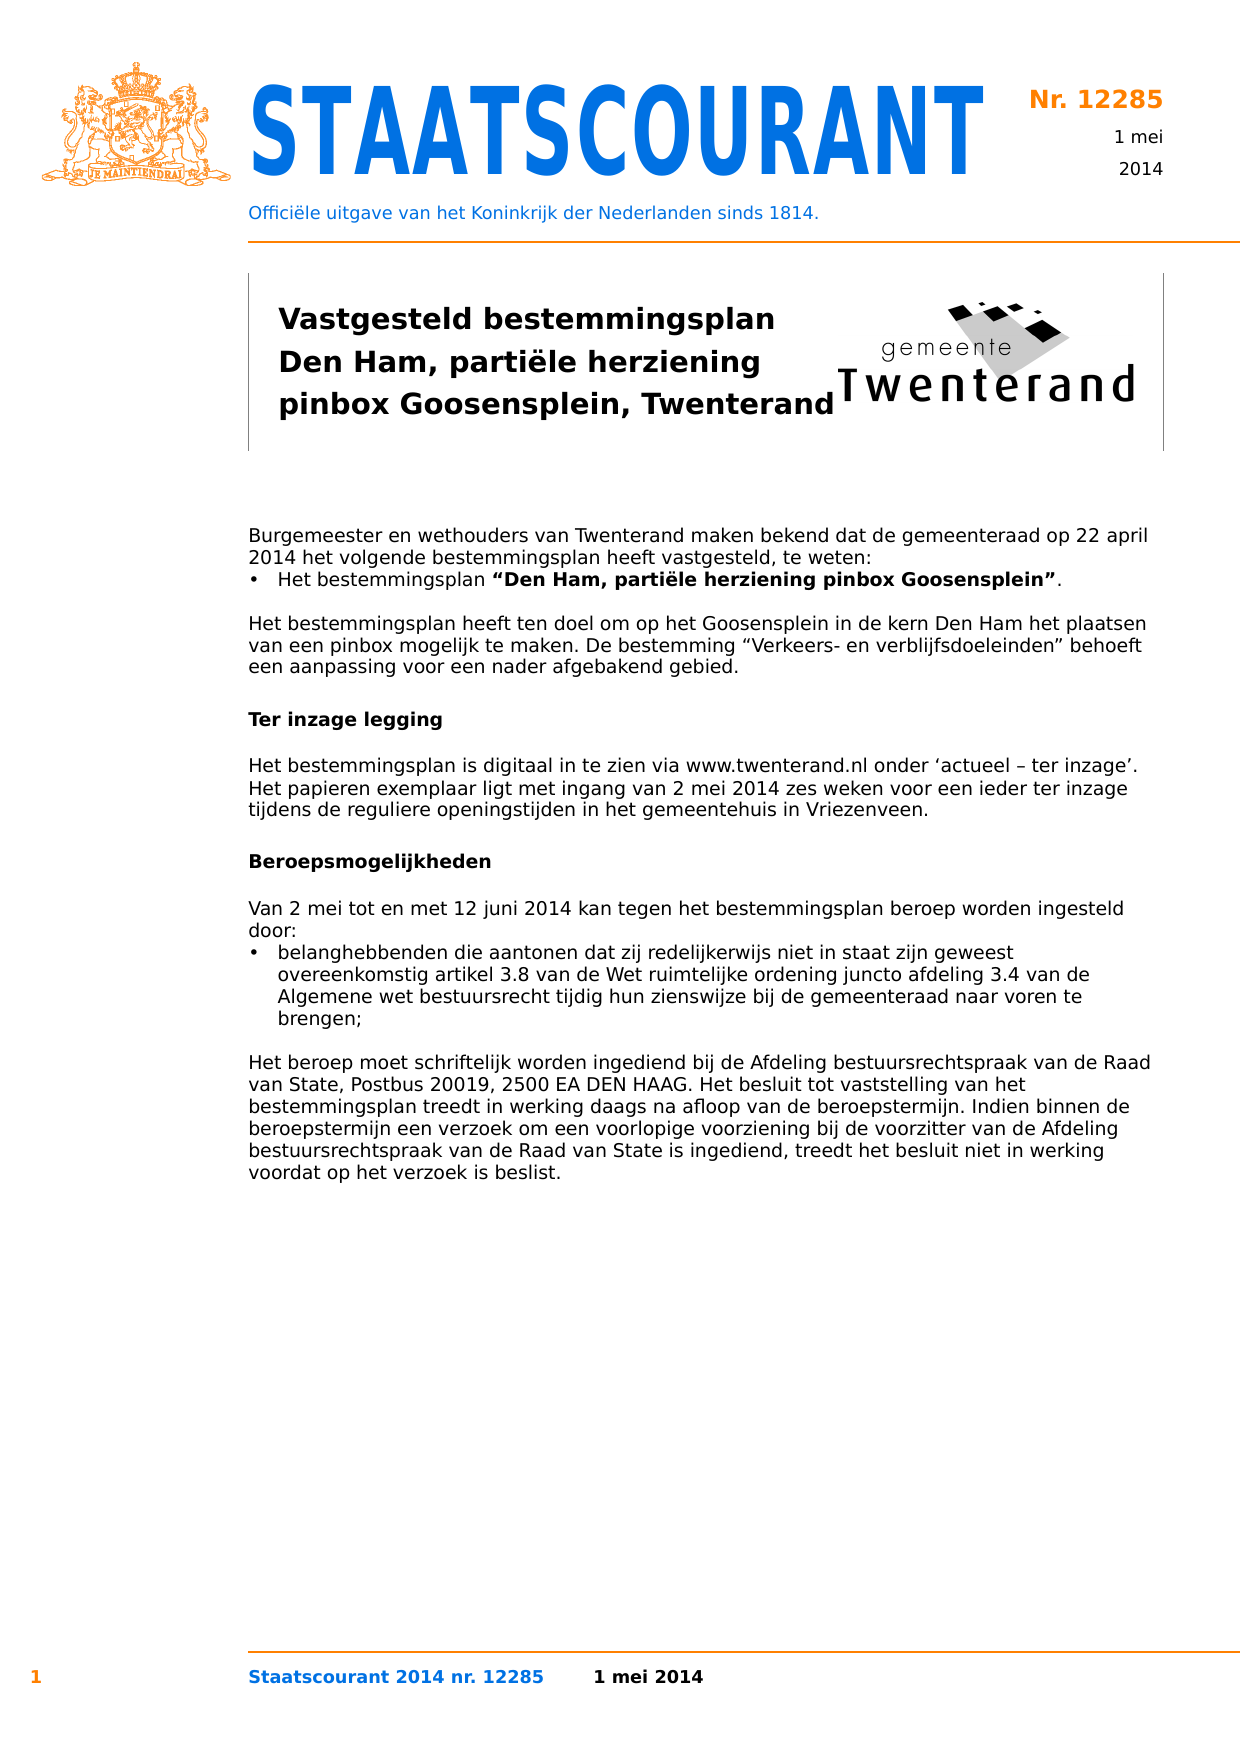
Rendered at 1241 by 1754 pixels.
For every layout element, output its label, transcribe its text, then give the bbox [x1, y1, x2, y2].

table_cell 2014 [998, 153, 1240, 203]
table_cell Officiële uitgave van het Koninkrijk der Nederlanden sinds 1814. [248, 203, 1240, 241]
text • Het bestemmingsplan “Den Ham, partiële herziening pinbox Goosensplein”. [248, 569, 1163, 591]
table_cell 1 mei [998, 121, 1240, 153]
text Van 2 mei tot en met 12 juni 2014 kan tegen het bestemmingsplan beroep worden ingesteld door: [248, 898, 1163, 942]
subtitle Ter inzage legging [248, 708, 1163, 730]
picture [41, 62, 231, 186]
text • belanghebbenden die aantonen dat zij redelijkerwijs niet in staat zijn geweest overeenkomstig artikel 3.8 van de Wet ruimtelijke ordening juncto afdeling 3.4 van de Algemene wet bestuursrecht tijdig hun zienswijze bij de gemeenteraad naar voren te brengen; [248, 942, 1163, 1030]
text Het bestemmingsplan is digitaal in te zien via www.twenterand.nl onder ‘actueel – ter inzage’. [248, 755, 1163, 777]
subtitle Vastgesteld bestemmingsplan Den Ham, partiële herziening pinbox Goosensplein, Twenterand [249, 273, 1163, 451]
text Het bestemmingsplan heeft ten doel om op het Goosensplein in de kern Den Ham het plaatsen van een pinbox mogelijk te maken. De bestemming “Verkeers- en verblijfsdoeleinden” behoeft een aanpassing voor een nader afgebakend gebied. [248, 612, 1163, 678]
text Het beroep moet schriftelijk worden ingediend bij de Afdeling bestuursrechtspraak van de Raad van State, Postbus 20019, 2500 EA DEN HAAG. Het besluit tot vaststelling van het bestemmingsplan treedt in werking daags na afloop van de beroepstermijn. Indien binnen de beroepstermijn een verzoek om een voorlopige voorziening bij de voorzitter van de Afdeling bestuursrechtspraak van de Raad van State is ingediend, treedt het besluit niet in werking voordat op het verzoek is beslist. [248, 1052, 1163, 1184]
text Het papieren exemplaar ligt met ingang van 2 mei 2014 zes weken voor een ieder ter inzage tijdens de reguliere openingstijden in het gemeentehuis in Vriezenveen. [248, 777, 1163, 821]
table_header STAATSCOURANT [248, 62, 998, 203]
text Burgemeester en wethouders van Twenterand maken bekend dat de gemeenteraad op 22 april 2014 het volgende bestemmingsplan heeft vastgesteld, te weten: [248, 525, 1163, 569]
table_header [25, 62, 248, 241]
subtitle Beroepsmogelijkheden [248, 851, 1163, 873]
picture [838, 302, 1134, 403]
table_header Nr. 12285 [998, 62, 1240, 121]
